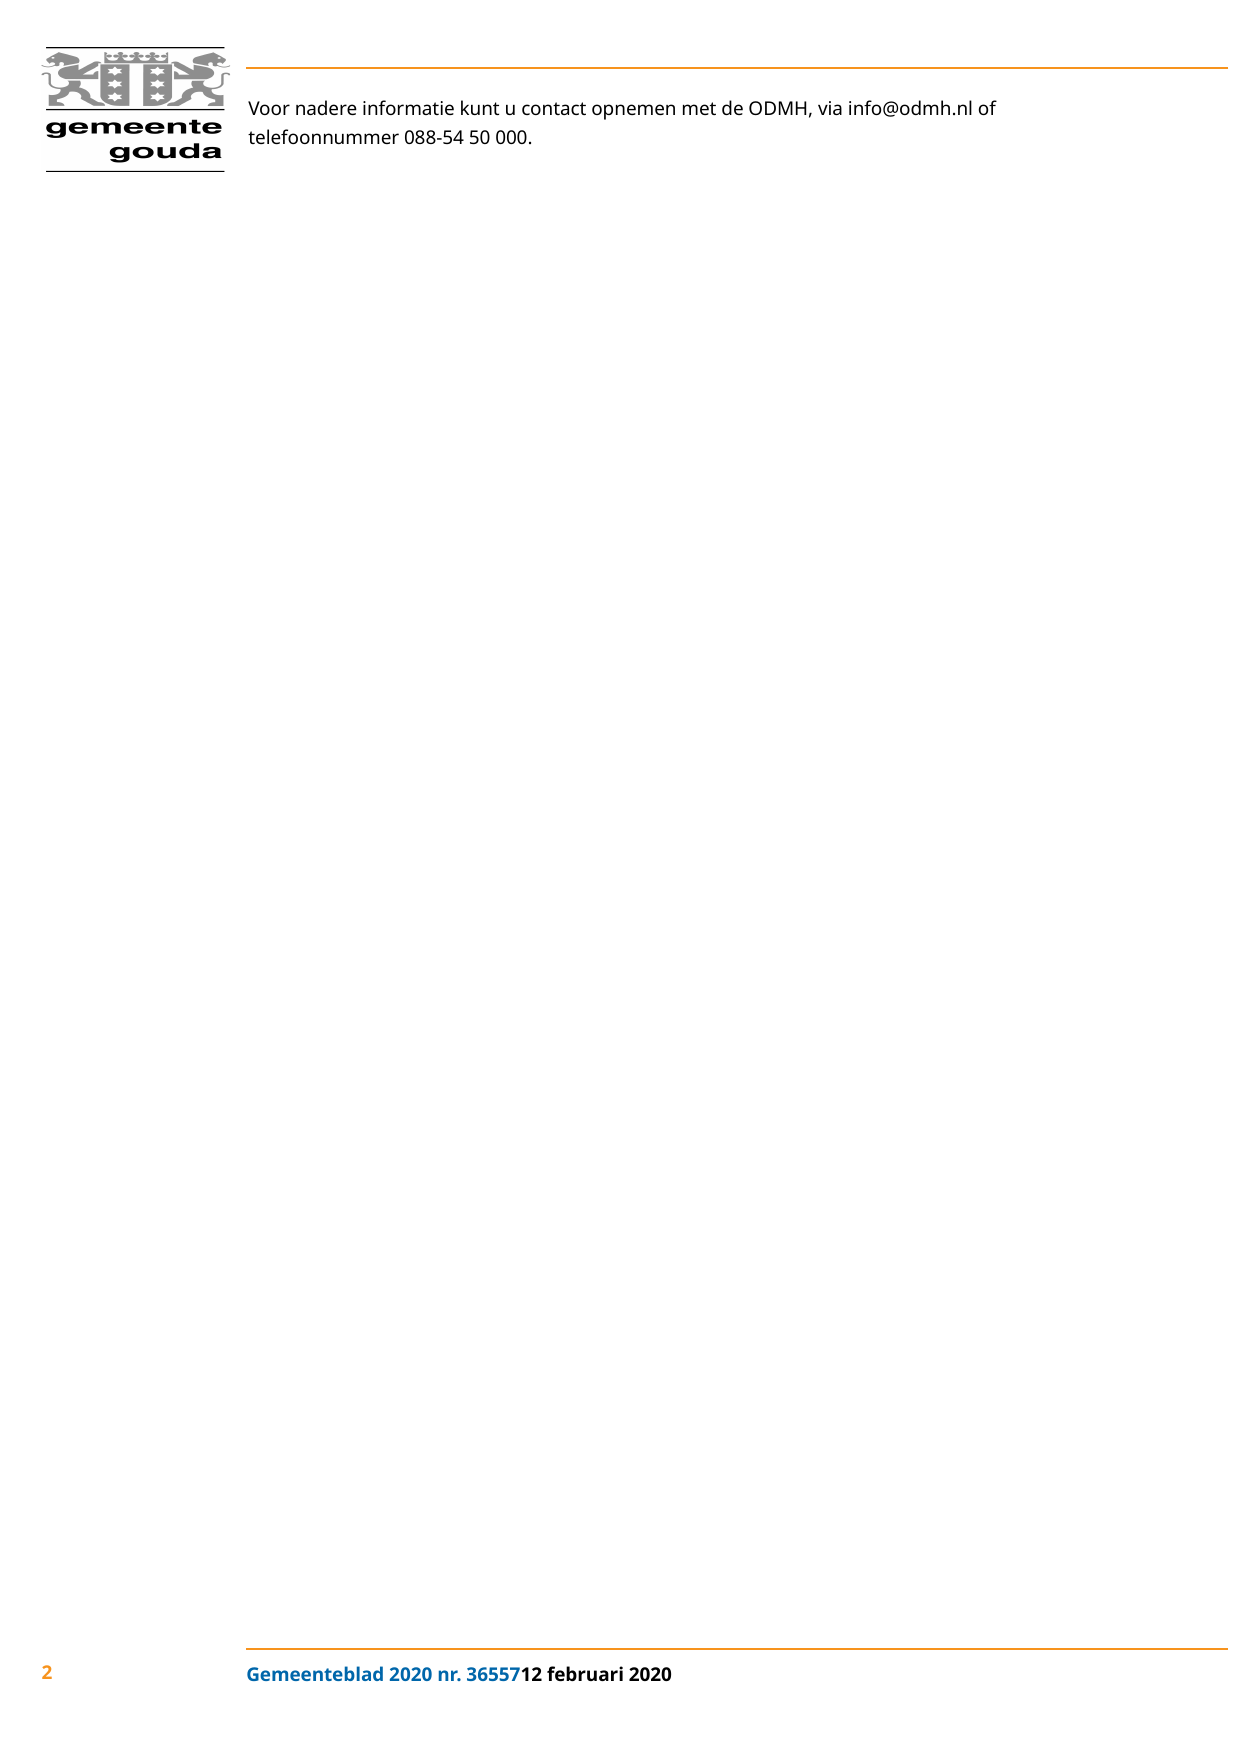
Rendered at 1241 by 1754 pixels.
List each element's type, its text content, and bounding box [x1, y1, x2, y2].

picture [41, 47, 231, 172]
text Voor nadere informatie kunt u contact opnemen met de ODMH, via info@odmh.nl of telefoonnummer 088-54 50 000. [248, 95, 1152, 150]
